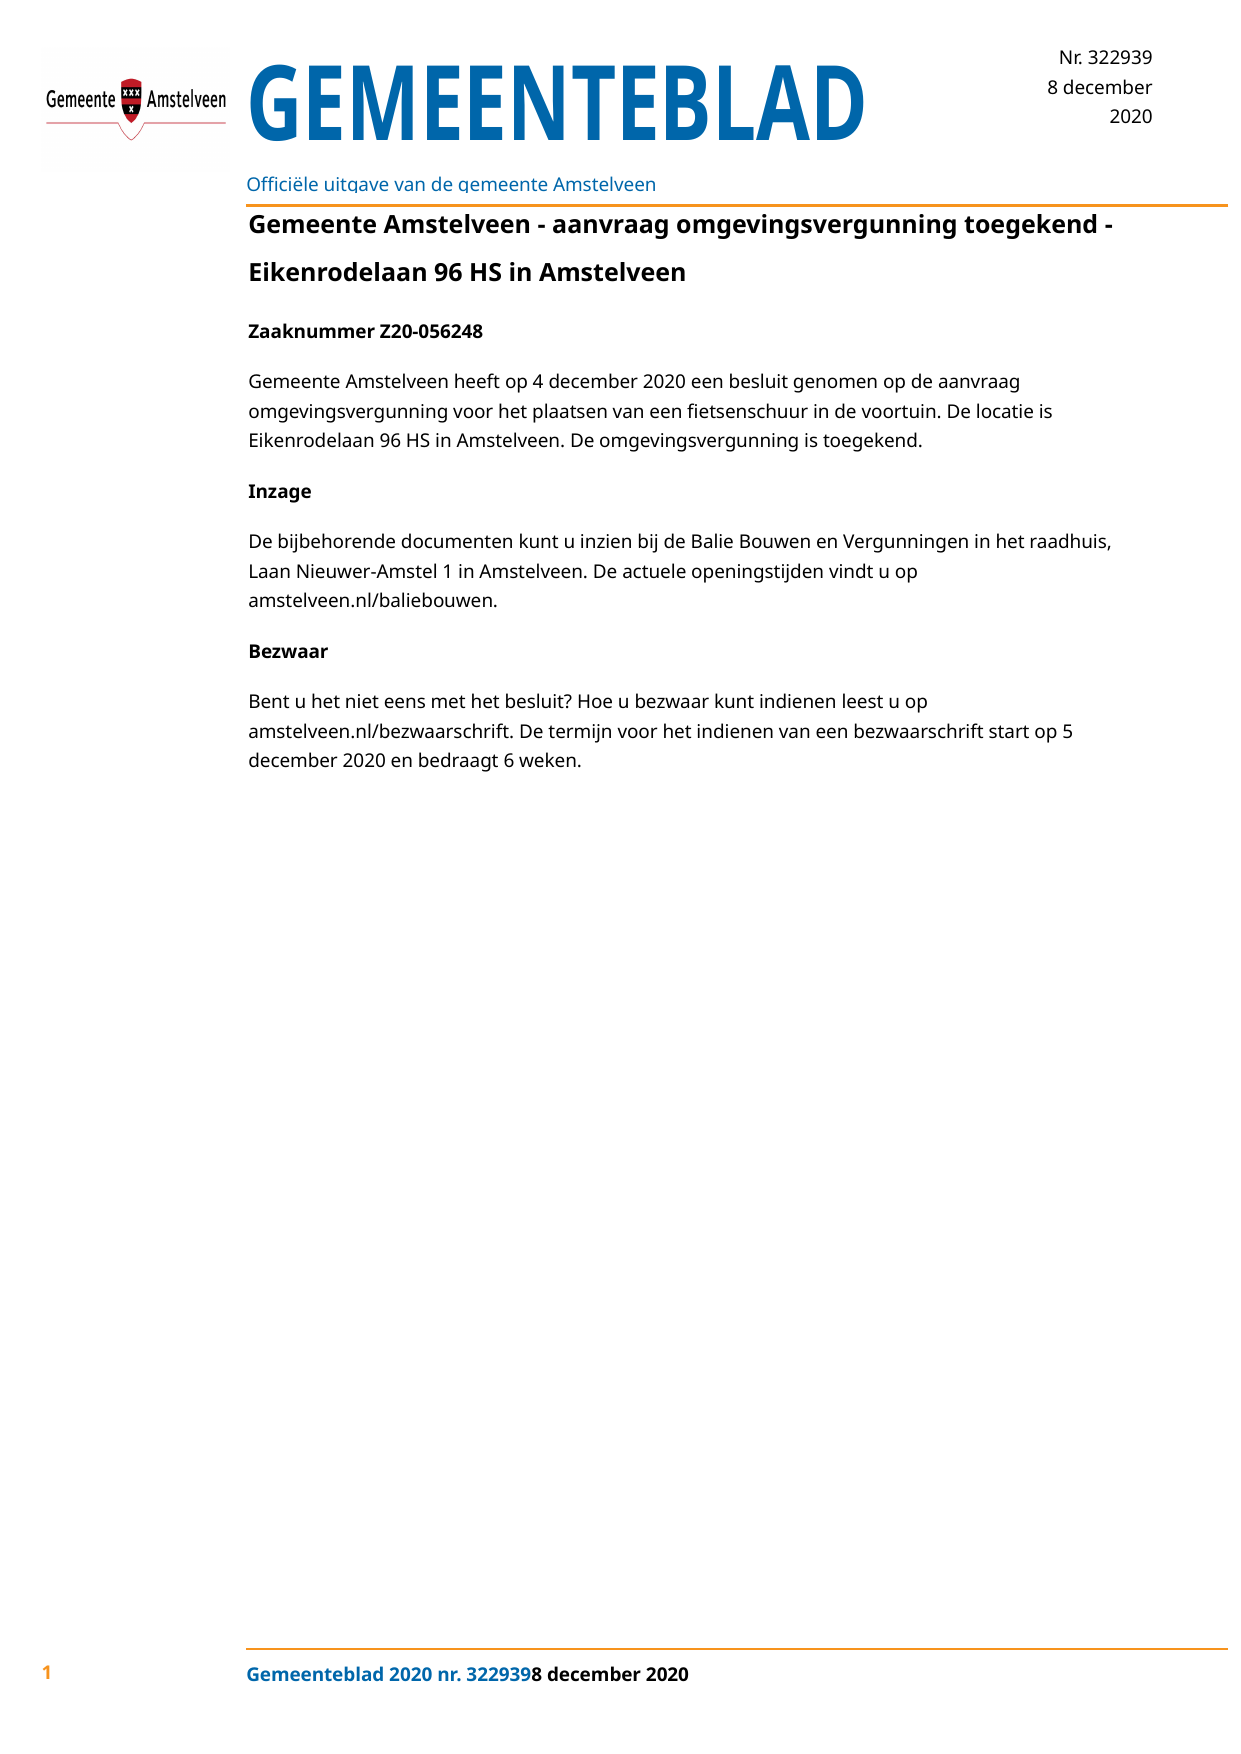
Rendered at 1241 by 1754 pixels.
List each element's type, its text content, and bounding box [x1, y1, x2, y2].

text Gemeente Amstelveen - aanvraag omgevingsvergunning toegekend - Eikenrodelaan 96 HS in Amstelveen [248, 207, 1152, 288]
text Bezwaar [248, 638, 1152, 664]
text De bijbehorende documenten kunt u inzien bij de Balie Bouwen en Vergunningen in het raadhuis, Laan Nieuwer-Amstel 1 in Amstelveen. De actuele openingstijden vindt u op amstelveen.nl/baliebouwen. [248, 528, 1152, 613]
text Zaaknummer Z20-056248 [248, 318, 1152, 344]
text Gemeente Amstelveen heeft op 4 december 2020 een besluit genomen op de aanvraag omgevingsvergunning voor het plaatsen van een fietsenschuur in de voortuin. De locatie is Eikenrodelaan 96 HS in Amstelveen. De omgevingsvergunning is toegekend. [248, 368, 1152, 453]
text Bent u het niet eens met het besluit? Hoe u bezwaar kunt indienen leest u op amstelveen.nl/bezwaarschrift. De termijn voor het indienen van een bezwaarschrift start op 5 december 2020 en bedraagt 6 weken. [248, 688, 1152, 773]
text Inzage [248, 478, 1152, 504]
picture [41, 47, 231, 172]
